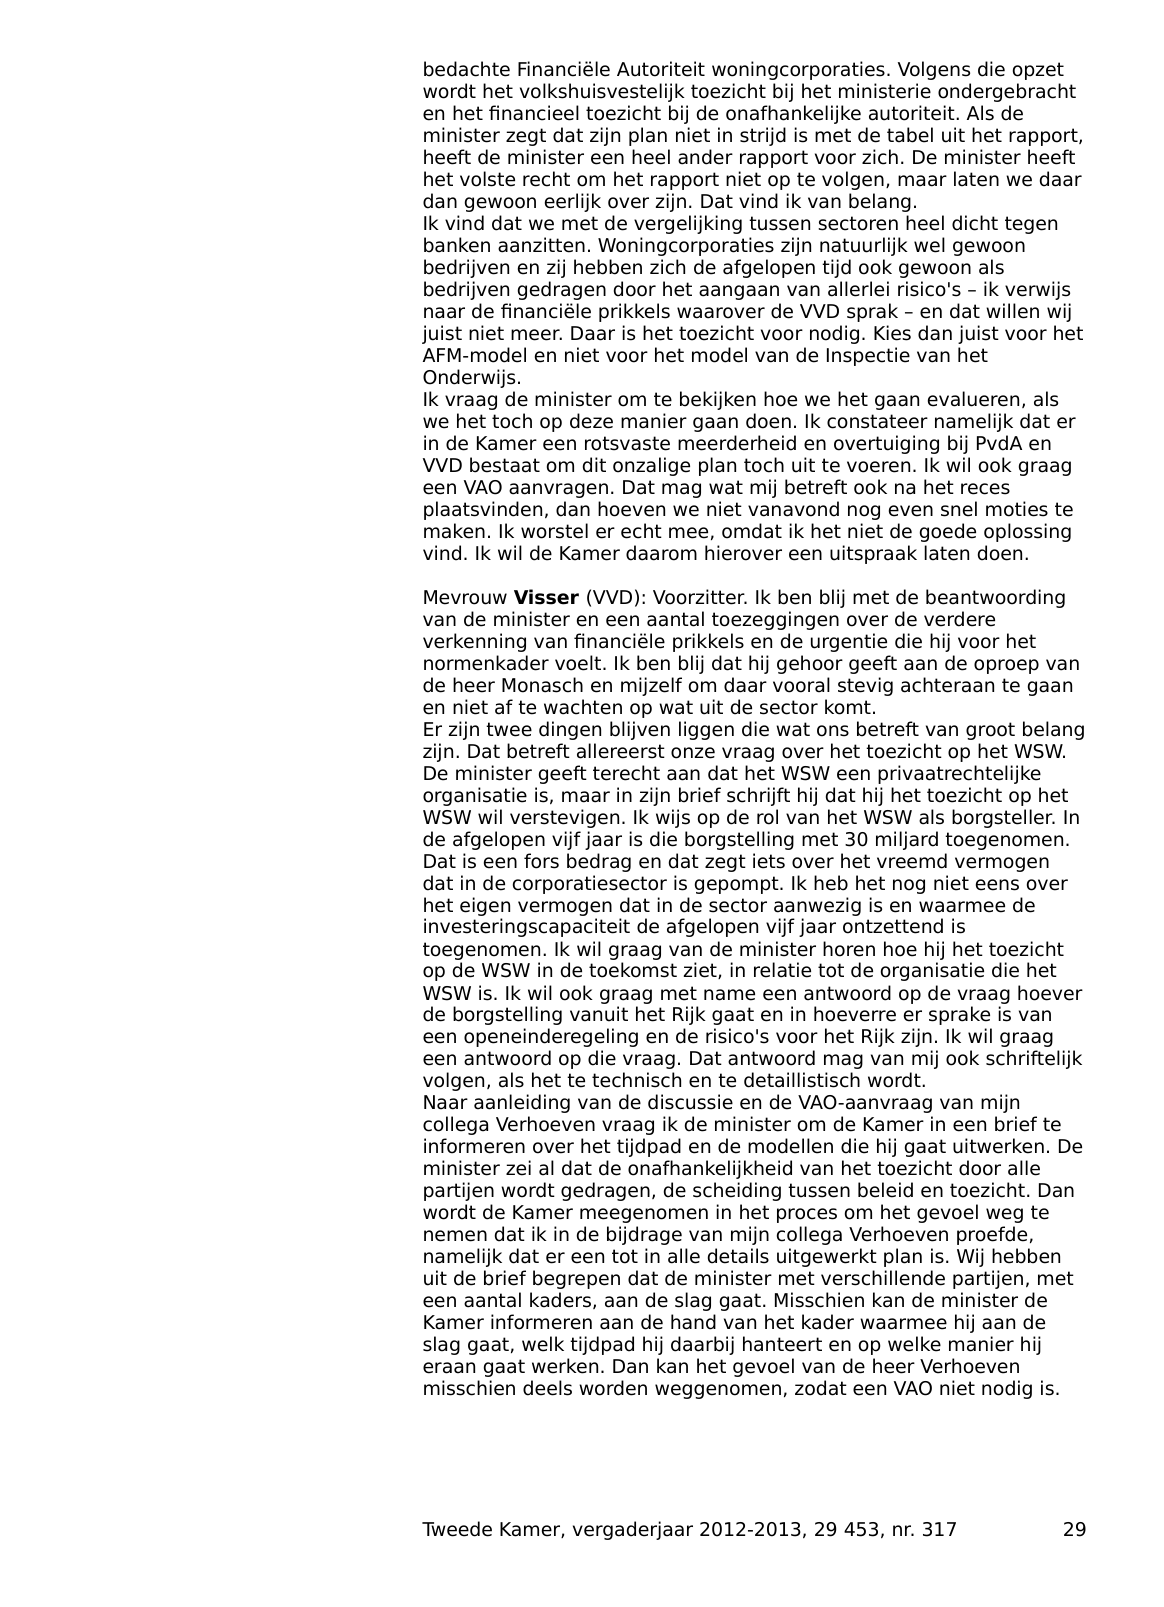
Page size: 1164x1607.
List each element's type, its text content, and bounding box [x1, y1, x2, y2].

text bedachte Financiële Autoriteit woningcorporaties. Volgens die opzet wordt het volkshuisvestelijk toezicht bij het ministerie ondergebracht en het financieel toezicht bij de onafhankelijke autoriteit. Als de minister zegt dat zijn plan niet in strijd is met de tabel uit het rapport, heeft de minister een heel ander rapport voor zich. De minister heeft het volste recht om het rapport niet op te volgen, maar laten we daar dan gewoon eerlijk over zijn. Dat vind ik van belang. [422, 59, 1087, 213]
text Er zijn twee dingen blijven liggen die wat ons betreft van groot belang zijn. Dat betreft allereerst onze vraag over het toezicht op het WSW. De minister geeft terecht aan dat het WSW een privaatrechtelijke organisatie is, maar in zijn brief schrijft hij dat hij het toezicht op het WSW wil verstevigen. Ik wijs op de rol van het WSW als borgsteller. In de afgelopen vijf jaar is die borgstelling met 30 miljard toegenomen. Dat is een fors bedrag en dat zegt iets over het vreemd vermogen dat in de corporatiesector is gepompt. Ik heb het nog niet eens over het eigen vermogen dat in de sector aanwezig is en waarmee de investeringscapaciteit de afgelopen vijf jaar ontzettend is toegenomen. Ik wil graag van de minister horen hoe hij het toezicht op de WSW in de toekomst ziet, in relatie tot de organisatie die het WSW is. Ik wil ook graag met name een antwoord op de vraag hoever de borgstelling vanuit het Rijk gaat en in hoeverre er sprake is van een openeinderegeling en de risico's voor het Rijk zijn. Ik wil graag een antwoord op die vraag. Dat antwoord mag van mij ook schriftelijk volgen, als het te technisch en te detaillistisch wordt. [422, 719, 1087, 1092]
text Ik vind dat we met de vergelijking tussen sectoren heel dicht tegen banken aanzitten. Woningcorporaties zijn natuurlijk wel gewoon bedrijven en zij hebben zich de afgelopen tijd ook gewoon als bedrijven gedragen door het aangaan van allerlei risico's – ik verwijs naar de financiële prikkels waarover de VVD sprak – en dat willen wij juist niet meer. Daar is het toezicht voor nodig. Kies dan juist voor het AFM-model en niet voor het model van de Inspectie van het Onderwijs. [422, 213, 1087, 389]
text Mevrouw Visser (VVD): Voorzitter. Ik ben blij met de beantwoording van de minister en een aantal toezeggingen over de verdere verkenning van financiële prikkels en de urgentie die hij voor het normenkader voelt. Ik ben blij dat hij gehoor geeft aan de oproep van de heer Monasch en mijzelf om daar vooral stevig achteraan te gaan en niet af te wachten op wat uit de sector komt. [422, 587, 1087, 719]
text Naar aanleiding van de discussie en de VAO-aanvraag van mijn collega Verhoeven vraag ik de minister om de Kamer in een brief te informeren over het tijdpad en de modellen die hij gaat uitwerken. De minister zei al dat de onafhankelijkheid van het toezicht door alle partijen wordt gedragen, de scheiding tussen beleid en toezicht. Dan wordt de Kamer meegenomen in het proces om het gevoel weg te nemen dat ik in de bijdrage van mijn collega Verhoeven proefde, namelijk dat er een tot in alle details uitgewerkt plan is. Wij hebben uit de brief begrepen dat de minister met verschillende partijen, met een aantal kaders, aan de slag gaat. Misschien kan de minister de Kamer informeren aan de hand van het kader waarmee hij aan de slag gaat, welk tijdpad hij daarbij hanteert en op welke manier hij eraan gaat werken. Dan kan het gevoel van de heer Verhoeven misschien deels worden weggenomen, zodat een VAO niet nodig is. [422, 1092, 1087, 1400]
text Ik vraag de minister om te bekijken hoe we het gaan evalueren, als we het toch op deze manier gaan doen. Ik constateer namelijk dat er in de Kamer een rotsvaste meerderheid en overtuiging bij PvdA en VVD bestaat om dit onzalige plan toch uit te voeren. Ik wil ook graag een VAO aanvragen. Dat mag wat mij betreft ook na het reces plaatsvinden, dan hoeven we niet vanavond nog even snel moties te maken. Ik worstel er echt mee, omdat ik het niet de goede oplossing vind. Ik wil de Kamer daarom hierover een uitspraak laten doen. [422, 389, 1087, 564]
